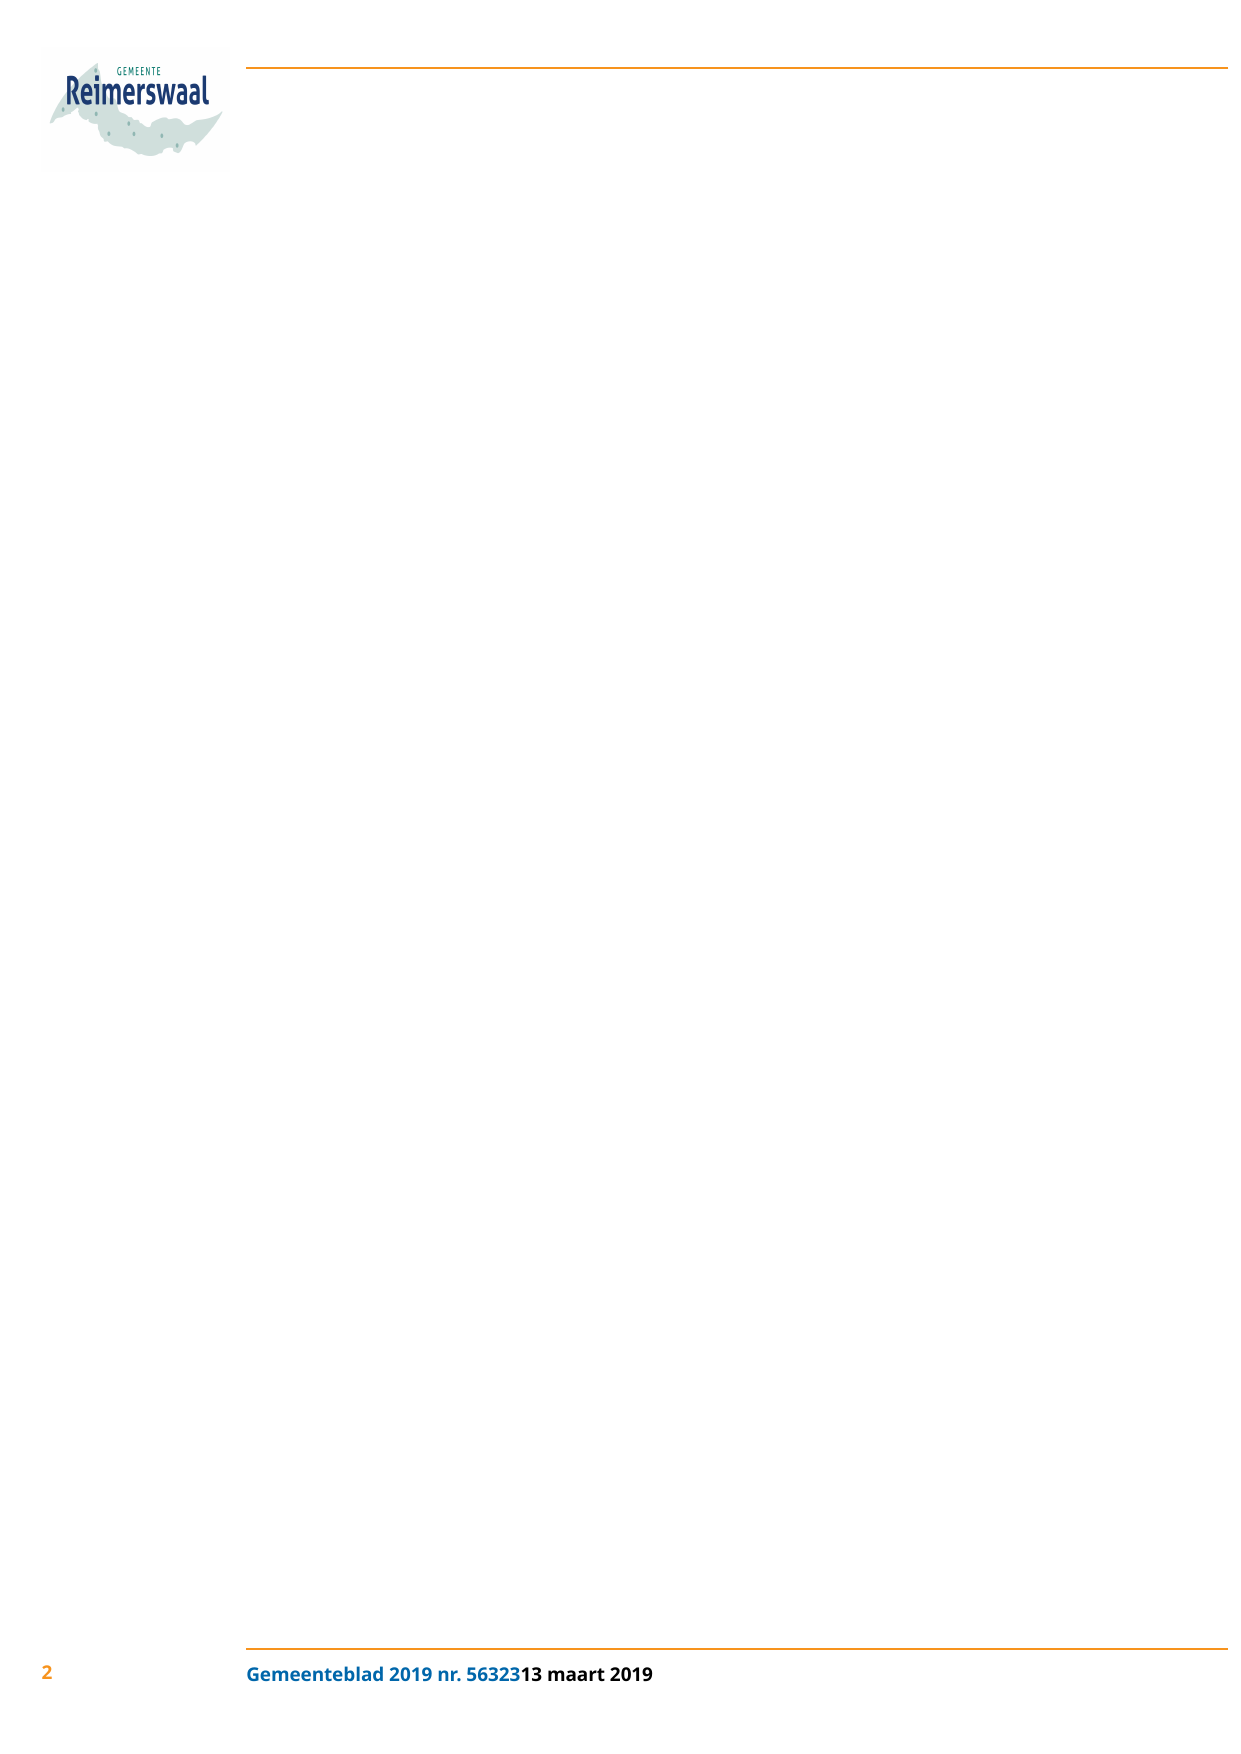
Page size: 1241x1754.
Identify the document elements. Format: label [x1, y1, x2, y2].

picture [41, 47, 231, 172]
